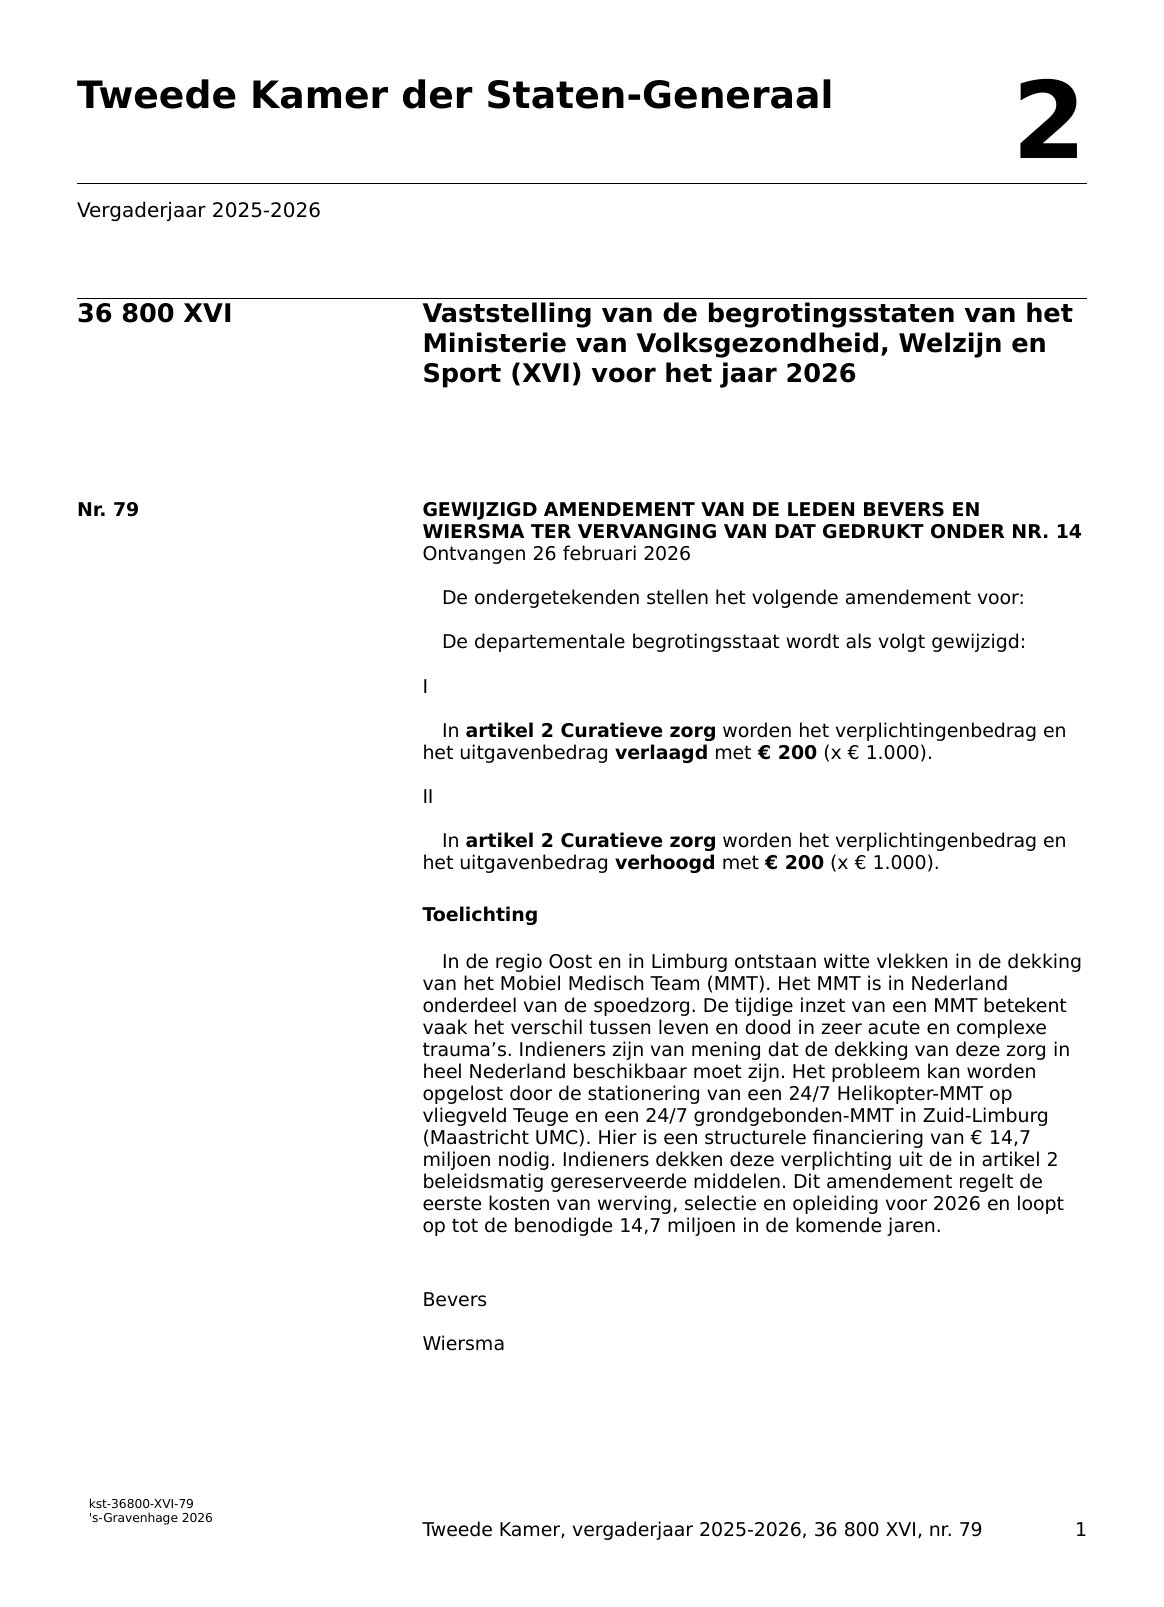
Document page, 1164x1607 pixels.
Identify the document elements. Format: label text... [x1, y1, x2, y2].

text In artikel 2 Curatieve zorg worden het verplichtingenbedrag en het uitgavenbedrag verlaagd met € 200 (x € 1.000). [422, 720, 1087, 764]
subtitle 36 800 XVI Vaststelling van de begrotingsstaten van het Ministerie van Volksgezondheid, Welzijn en Sport (XVI) voor het jaar 2026 [77, 299, 1087, 388]
subtitle Nr. 79 GEWIJZIGD AMENDEMENT VAN DE LEDEN BEVERS EN WIERSMA TER VERVANGING VAN DAT GEDRUKT ONDER NR. 14 [77, 499, 1087, 543]
text In de regio Oost en in Limburg ontstaan witte vlekken in de dekking van het Mobiel Medisch Team (MMT). Het MMT is in Nederland onderdeel van de spoedzorg. De tijdige inzet van een MMT betekent vaak het verschil tussen leven en dood in zeer acute en complexe trauma’s. Indieners zijn van mening dat de dekking van deze zorg in heel Nederland beschikbaar moet zijn. Het probleem kan worden opgelost door de stationering van een 24/7 Helikopter-MMT op vliegveld Teuge en een 24/7 grondgebonden-MMT in Zuid-Limburg (Maastricht UMC). Hier is een structurele financiering van € 14,7 miljoen nodig. Indieners dekken deze verplichting uit de in artikel 2 beleidsmatig gereserveerde middelen. Dit amendement regelt de eerste kosten van werving, selectie en opleiding voor 2026 en loopt op tot de benodigde 14,7 miljoen in de komende jaren. [422, 951, 1087, 1237]
text Bevers Wiersma [422, 1267, 1087, 1354]
text I [422, 676, 1087, 697]
text Ontvangen 26 februari 2026 [422, 543, 1087, 565]
text In artikel 2 Curatieve zorg worden het verplichtingenbedrag en het uitgavenbedrag verhoogd met € 200 (x € 1.000). [422, 830, 1087, 874]
text 's-Gravenhage 2026 [88, 1511, 323, 1525]
text II [422, 786, 1087, 808]
table_header 2 [886, 59, 1087, 183]
text De ondergetekenden stellen het volgende amendement voor: [422, 587, 1087, 609]
text De departementale begrotingsstaat wordt als volgt gewijzigd: [422, 631, 1087, 653]
table_cell Vergaderjaar 2025-2026 [77, 184, 1087, 298]
text kst-36800-XVI-79 [88, 1497, 323, 1511]
subtitle Toelichting [422, 904, 1087, 926]
table_header Tweede Kamer der Staten-Generaal [77, 59, 886, 183]
